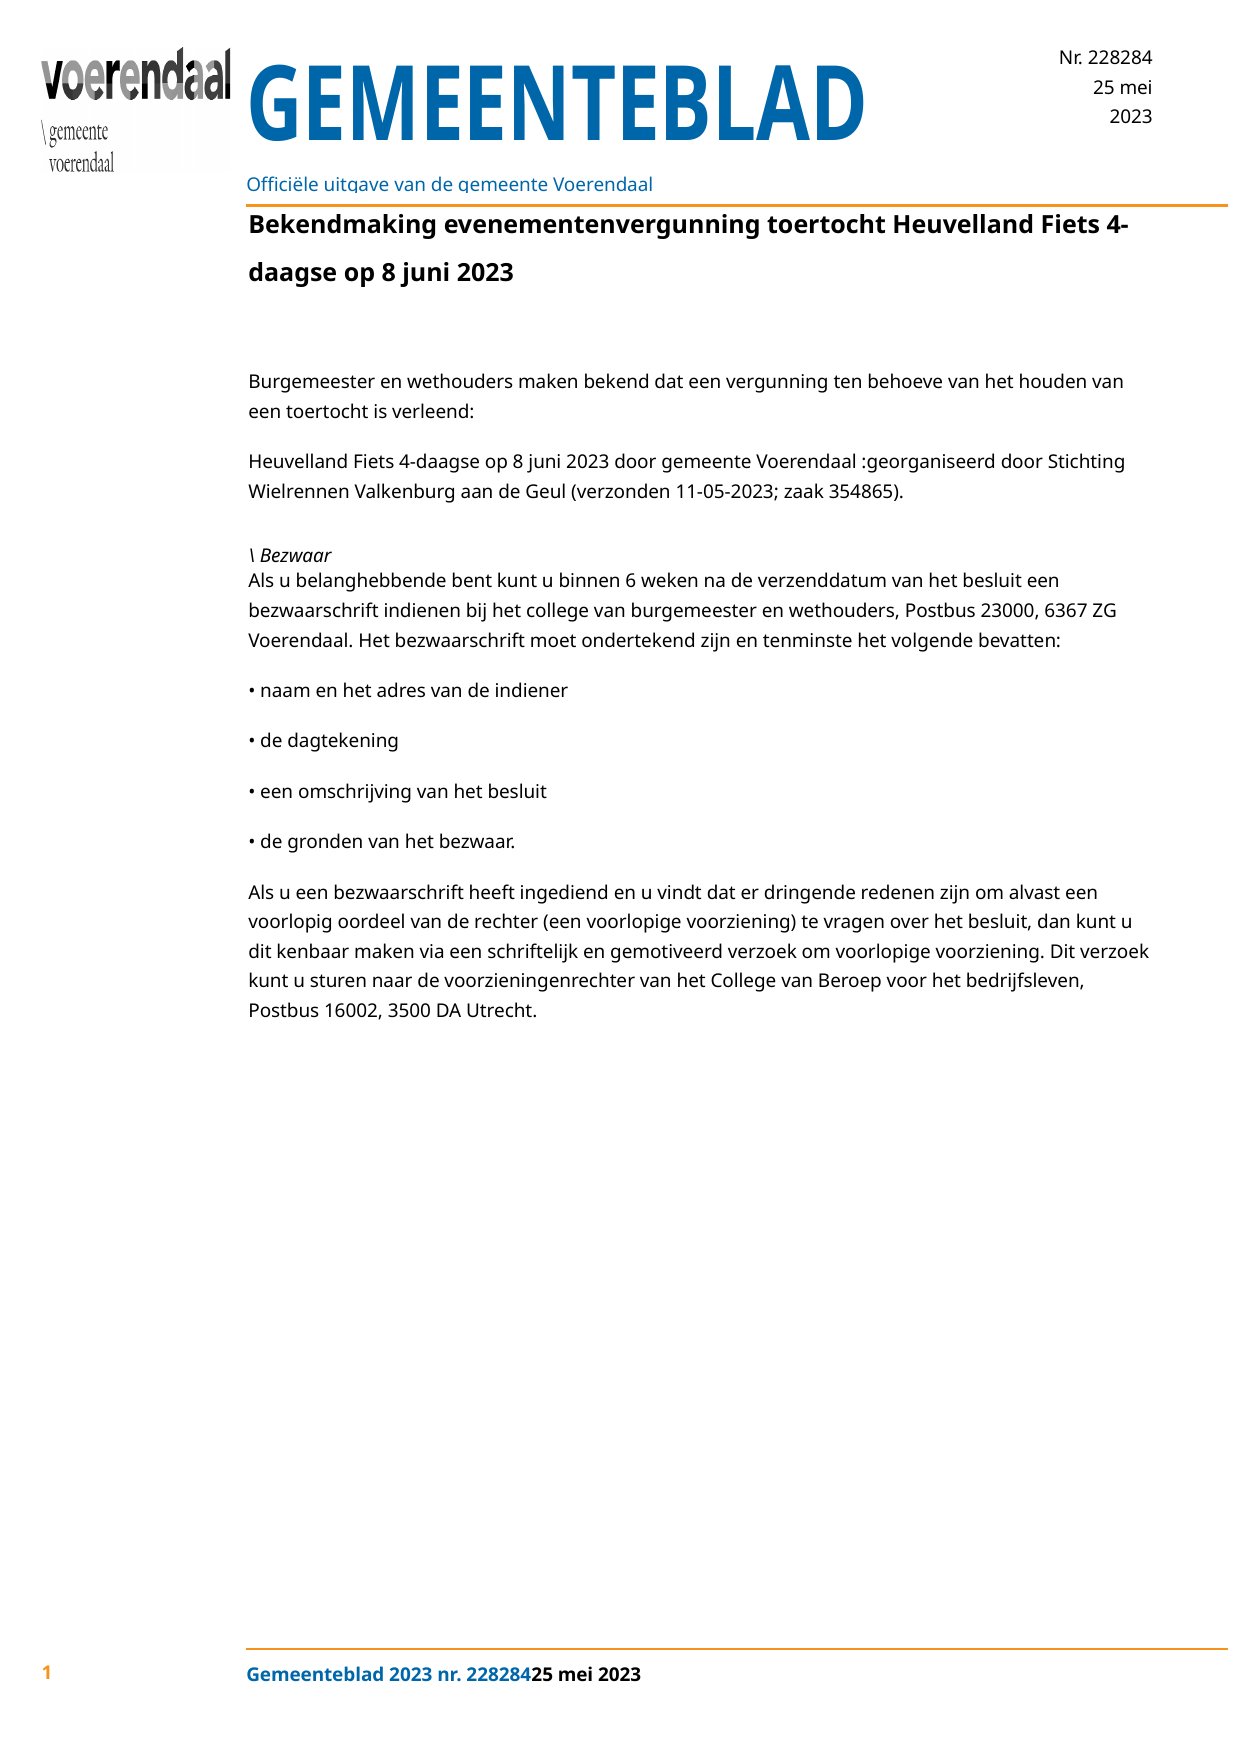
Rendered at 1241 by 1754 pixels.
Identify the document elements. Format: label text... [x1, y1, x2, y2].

text Heuvelland Fiets 4-daagse op 8 juni 2023 door gemeente Voerendaal :georganiseerd door Stichting Wielrennen Valkenburg aan de Geul (verzonden 11-05-2023; zaak 354865). [248, 448, 1152, 504]
text \ Bezwaar [248, 542, 1152, 568]
text Als u belanghebbende bent kunt u binnen 6 weken na de verzenddatum van het besluit een bezwaarschrift indienen bij het college van burgemeester en wethouders, Postbus 23000, 6367 ZG Voerendaal. Het bezwaarschrift moet ondertekend zijn en tenminste het volgende bevatten: [248, 568, 1152, 652]
text • de dagtekening [248, 728, 1152, 753]
text Burgemeester en wethouders maken bekend dat een vergunning ten behoeve van het houden van een toertocht is verleend: [248, 368, 1152, 424]
text • de gronden van het bezwaar. [248, 828, 1152, 854]
picture [41, 47, 231, 172]
text Bekendmaking evenementenvergunning toertocht Heuvelland Fiets 4-daagse op 8 juni 2023 [248, 207, 1152, 288]
text • een omschrijving van het besluit [248, 778, 1152, 804]
text • naam en het adres van de indiener [248, 677, 1152, 703]
text Als u een bezwaarschrift heeft ingediend en u vindt dat er dringende redenen zijn om alvast een voorlopig oordeel van de rechter (een voorlopige voorziening) te vragen over het besluit, dan kunt u dit kenbaar maken via een schriftelijk en gemotiveerd verzoek om voorlopige voorziening. Dit verzoek kunt u sturen naar de voorzieningenrechter van het College van Beroep voor het bedrijfsleven, Postbus 16002, 3500 DA Utrecht. [248, 879, 1152, 1023]
